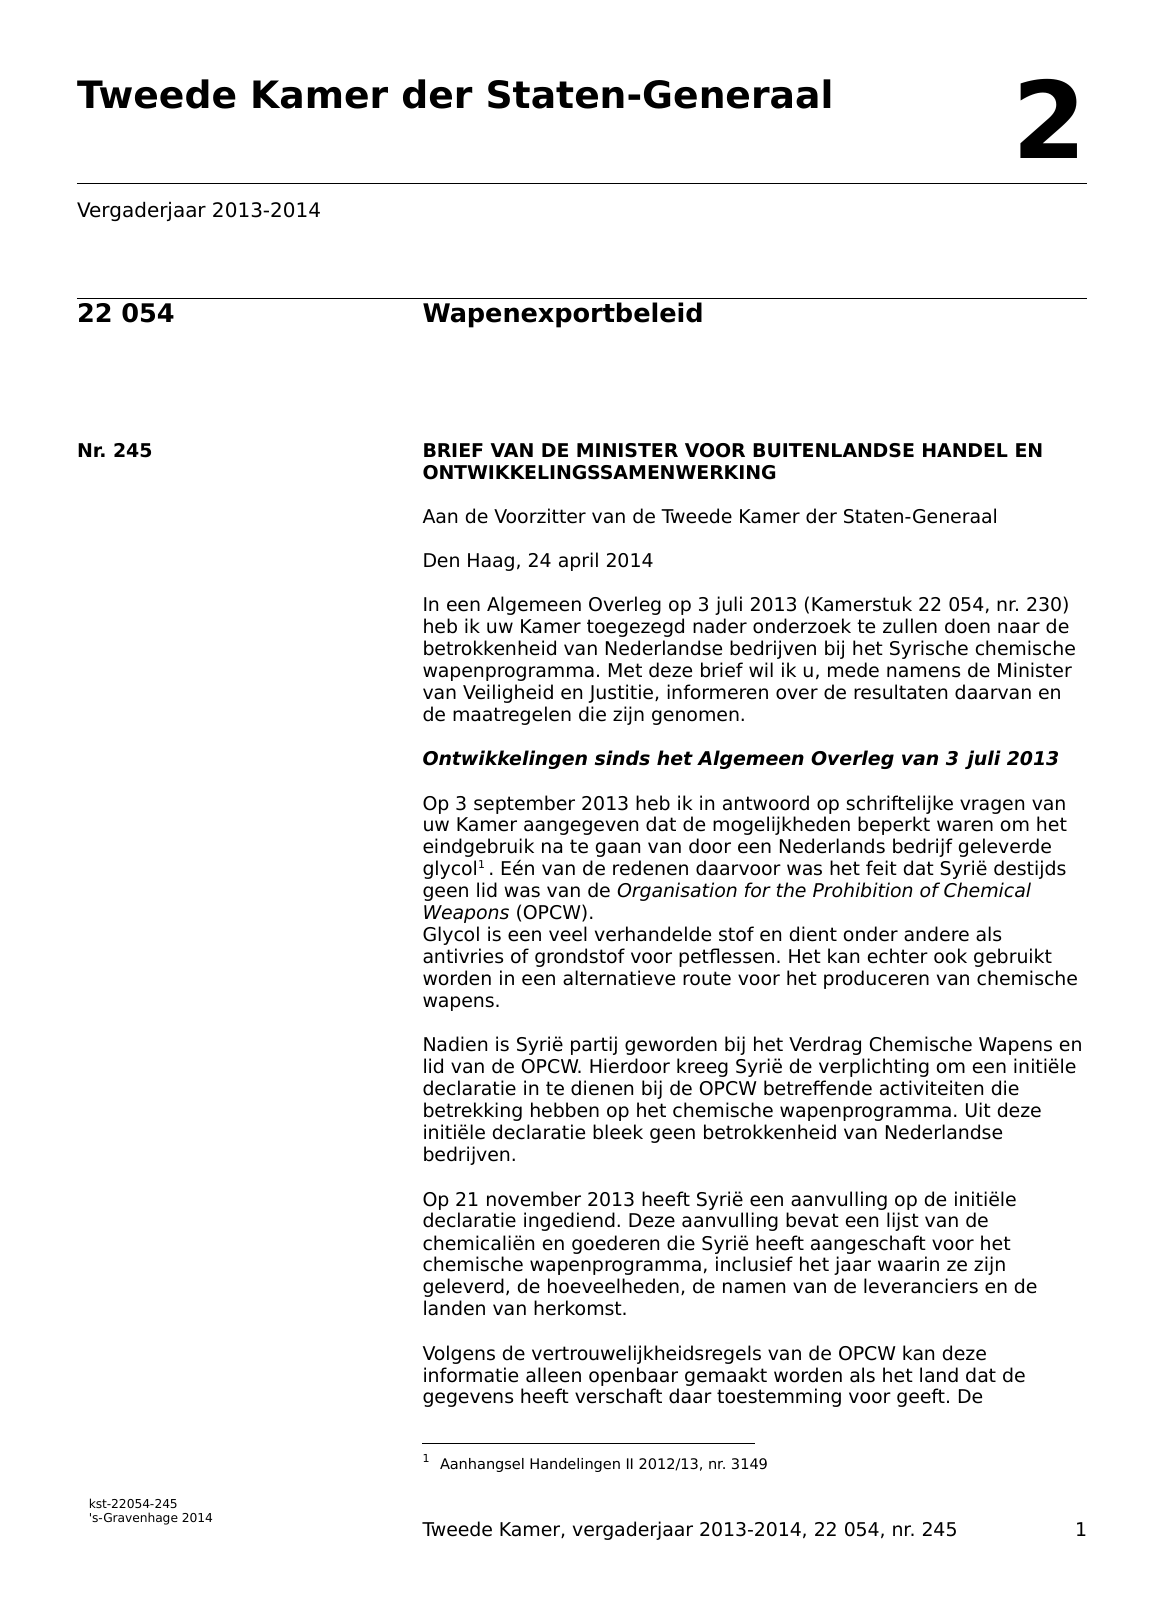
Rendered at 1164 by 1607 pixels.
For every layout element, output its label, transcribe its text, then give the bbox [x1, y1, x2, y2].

table_header Tweede Kamer der Staten-Generaal [77, 59, 886, 183]
subtitle Nr. 245 BRIEF VAN DE MINISTER VOOR BUITENLANDSE HANDEL EN ONTWIKKELINGSSAMENWERKING [77, 440, 1087, 484]
text Op 21 november 2013 heeft Syrië een aanvulling op de initiële declaratie ingediend. Deze aanvulling bevat een lijst van de chemicaliën en goederen die Syrië heeft aangeschaft voor het chemische wapenprogramma, inclusief het jaar waarin ze zijn geleverd, de hoeveelheden, de namen van de leveranciers en de landen van herkomst. [422, 1188, 1087, 1320]
text Nadien is Syrië partij geworden bij het Verdrag Chemische Wapens en lid van de OPCW. Hierdoor kreeg Syrië de verplichting om een initiële declaratie in te dienen bij de OPCW betreffende activiteiten die betrekking hebben op het chemische wapenprogramma. Uit deze initiële declaratie bleek geen betrokkenheid van Nederlandse bedrijven. [422, 1034, 1087, 1166]
table_cell Vergaderjaar 2013-2014 [77, 184, 1087, 298]
subtitle 22 054 Wapenexportbeleid [77, 299, 1087, 329]
text In een Algemeen Overleg op 3 juli 2013 (Kamerstuk 22 054, nr. 230) heb ik uw Kamer toegezegd nader onderzoek te zullen doen naar de betrokkenheid van Nederlandse bedrijven bij het Syrische chemische wapenprogramma. Met deze brief wil ik u, mede namens de Minister van Veiligheid en Justitie, informeren over de resultaten daarvan en de maatregelen die zijn genomen. [422, 594, 1087, 726]
text Aanhangsel Handelingen II 2012/13, nr. 3149 [422, 1452, 1087, 1474]
text Op 3 september 2013 heb ik in antwoord op schriftelijke vragen van uw Kamer aangegeven dat de mogelijkheden beperkt waren om het eindgebruik na te gaan van door een Nederlands bedrijf geleverde glycol. Eén van de redenen daarvoor was het feit dat Syrië destijds geen lid was van de Organisation for the Prohibition of Chemical Weapons (OPCW). [422, 792, 1087, 924]
text Den Haag, 24 april 2014 [422, 550, 1087, 572]
text 's-Gravenhage 2014 [88, 1511, 323, 1525]
table_header 2 [886, 59, 1087, 183]
text Glycol is een veel verhandelde stof en dient onder andere als antivries of grondstof voor petflessen. Het kan echter ook gebruikt worden in een alternatieve route voor het produceren van chemische wapens. [422, 924, 1087, 1012]
text Volgens de vertrouwelijkheidsregels van de OPCW kan deze informatie alleen openbaar gemaakt worden als het land dat de gegevens heeft verschaft daar toestemming voor geeft. De [422, 1342, 1087, 1408]
text kst-22054-245 [88, 1497, 323, 1511]
text Aan de Voorzitter van de Tweede Kamer der Staten-Generaal [422, 506, 1087, 528]
subtitle Ontwikkelingen sinds het Algemeen Overleg van 3 juli 2013 [422, 748, 1087, 770]
